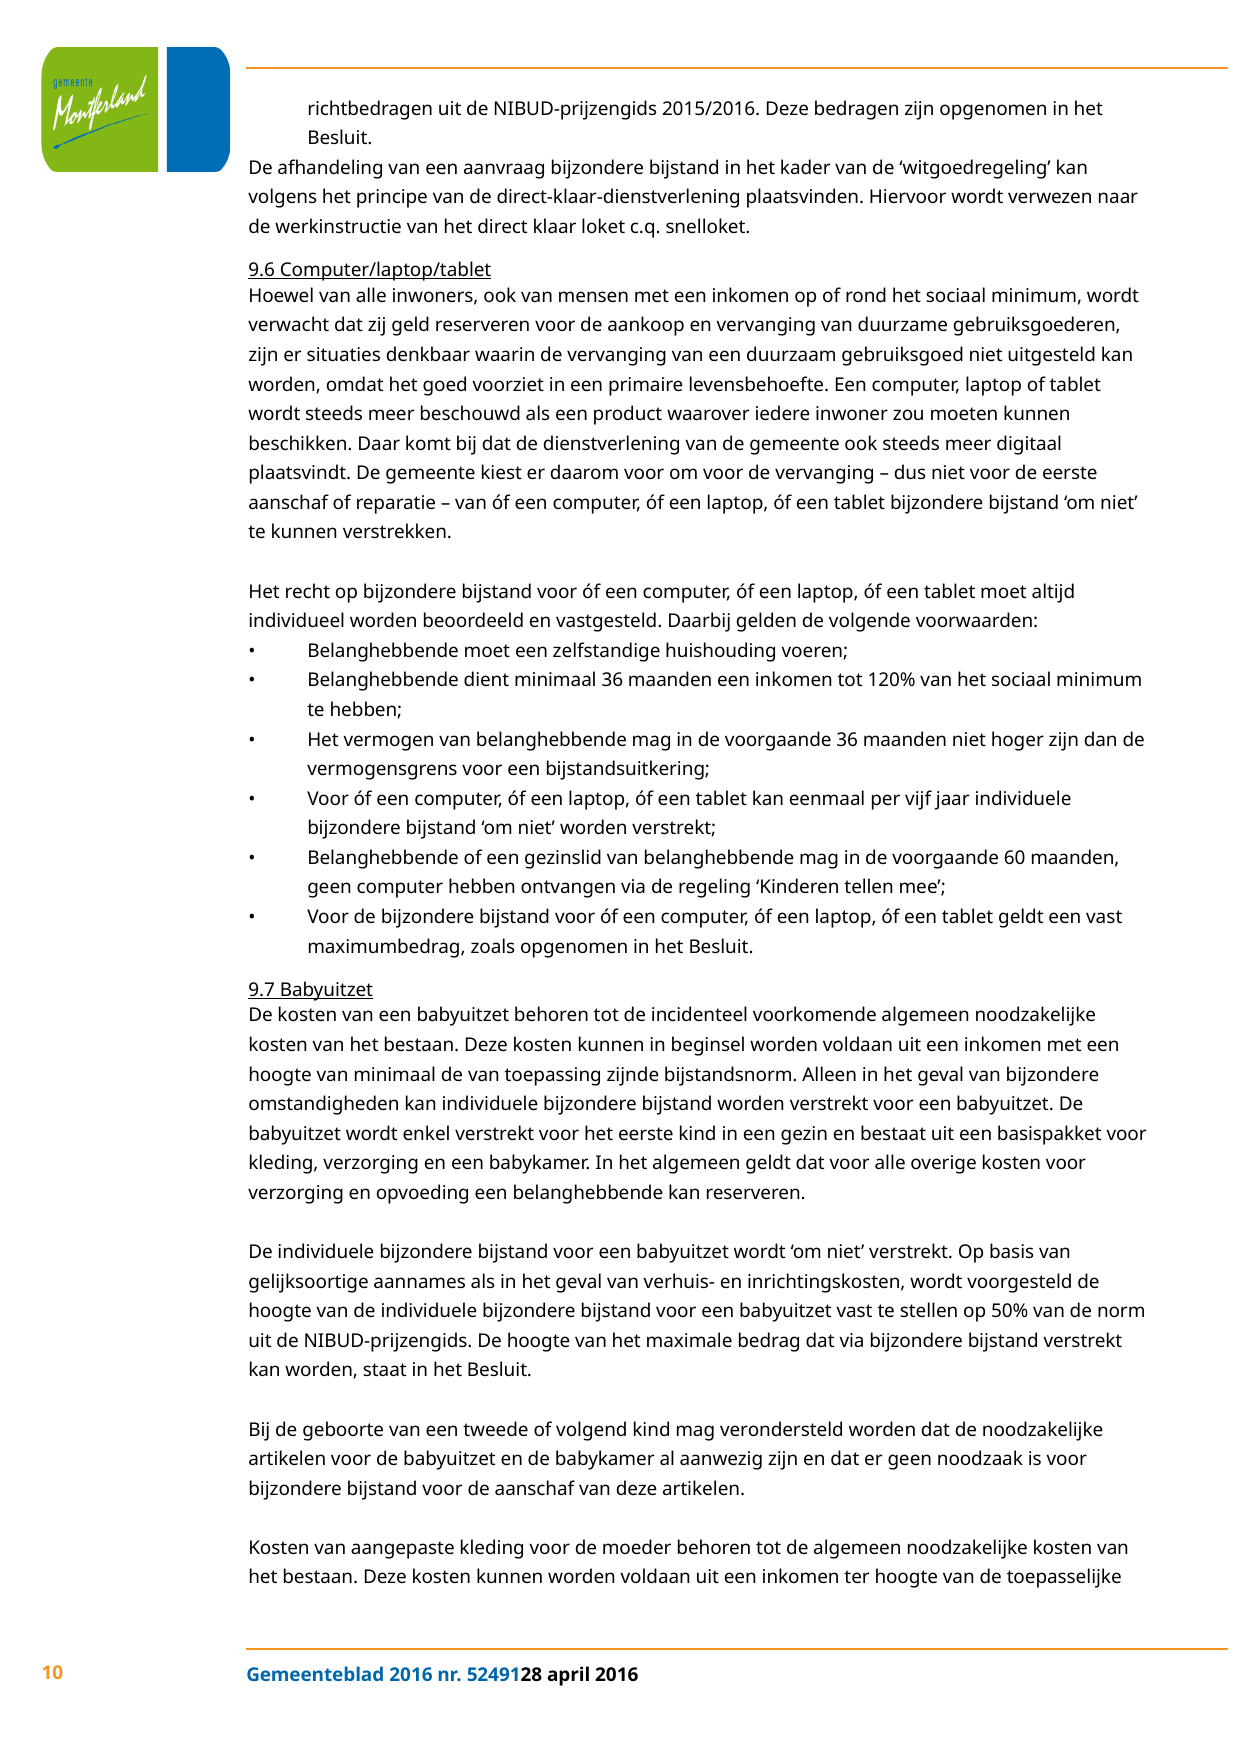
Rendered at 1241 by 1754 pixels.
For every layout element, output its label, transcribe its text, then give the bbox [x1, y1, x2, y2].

text Het recht op bijzondere bijstand voor óf een computer, óf een laptop, óf een tablet moet altijd individueel worden beoordeeld en vastgesteld. Daarbij gelden de volgende voorwaarden: [248, 578, 1152, 633]
text De afhandeling van een aanvraag bijzondere bijstand in het kader van de ‘witgoedregeling’ kan volgens het principe van de direct-klaar-dienstverlening plaatsvinden. Hiervoor wordt verwezen naar de werkinstructie van het direct klaar loket c.q. snelloket. [248, 154, 1152, 239]
list Voor de bijzondere bijstand voor óf een computer, óf een laptop, óf een tablet geldt een vast maximumbedrag, zoals opgenomen in het Besluit. [248, 903, 1152, 958]
text Kosten van aangepaste kleding voor de moeder behoren tot de algemeen noodzakelijke kosten van het bestaan. Deze kosten kunnen worden voldaan uit een inkomen ter hoogte van de toepasselijke [248, 1534, 1152, 1589]
list richtbedragen uit de NIBUD-prijzengids 2015/2016. Deze bedragen zijn opgenomen in het Besluit. [248, 95, 1152, 150]
text Bij de geboorte van een tweede of volgend kind mag verondersteld worden dat de noodzakelijke artikelen voor de babyuitzet en de babykamer al aanwezig zijn en dat er geen noodzaak is voor bijzondere bijstand voor de aanschaf van deze artikelen. [248, 1416, 1152, 1501]
text Hoewel van alle inwoners, ook van mensen met een inkomen op of rond het sociaal minimum, wordt verwacht dat zij geld reserveren voor de aankoop en vervanging van duurzame gebruiksgoederen, zijn er situaties denkbaar waarin de vervanging van een duurzaam gebruiksgoed niet uitgesteld kan worden, omdat het goed voorziet in een primaire levensbehoefte. Een computer, laptop of tablet wordt steeds meer beschouwd als een product waarover iedere inwoner zou moeten kunnen beschikken. Daar komt bij dat de dienstverlening van de gemeente ook steeds meer digitaal plaatsvindt. De gemeente kiest er daarom voor om voor de vervanging – dus niet voor de eerste aanschaf of reparatie – van óf een computer, óf een laptop, óf een tablet bijzondere bijstand ‘om niet’ te kunnen verstrekken. [248, 282, 1152, 544]
list Belanghebbende of een gezinslid van belanghebbende mag in de voorgaande 60 maanden, geen computer hebben ontvangen via de regeling ‘Kinderen tellen mee’; [248, 844, 1152, 899]
list Belanghebbende dient minimaal 36 maanden een inkomen tot 120% van het sociaal minimum te hebben; [248, 667, 1152, 722]
list Voor óf een computer, óf een laptop, óf een tablet kan eenmaal per vijf jaar individuele bijzondere bijstand ‘om niet’ worden verstrekt; [248, 785, 1152, 840]
text De individuele bijzondere bijstand voor een babyuitzet wordt ‘om niet’ verstrekt. Op basis van gelijksoortige aannames als in het geval van verhuis- en inrichtingskosten, wordt voorgesteld de hoogte van de individuele bijzondere bijstand voor een babyuitzet vast te stellen op 50% van de norm uit de NIBUD-prijzengids. De hoogte van het maximale bedrag dat via bijzondere bijstand verstrekt kan worden, staat in het Besluit. [248, 1238, 1152, 1382]
list Belanghebbende moet een zelfstandige huishouding voeren; [248, 637, 1152, 663]
list Het vermogen van belanghebbende mag in de voorgaande 36 maanden niet hoger zijn dan de vermogensgrens voor een bijstandsuitkering; [248, 726, 1152, 781]
text De kosten van een babyuitzet behoren tot de incidenteel voorkomende algemeen noodzakelijke kosten van het bestaan. Deze kosten kunnen in beginsel worden voldaan uit een inkomen met een hoogte van minimaal de van toepassing zijnde bijstandsnorm. Alleen in het geval van bijzondere omstandigheden kan individuele bijzondere bijstand worden verstrekt voor een babyuitzet. De babyuitzet wordt enkel verstrekt voor het eerste kind in een gezin en bestaat uit een basispakket voor kleding, verzorging en een babykamer. In het algemeen geldt dat voor alle overige kosten voor verzorging en opvoeding een belanghebbende kan reserveren. [248, 1002, 1152, 1205]
picture [41, 47, 231, 172]
text 9.7 Babyuitzet [248, 976, 1152, 1002]
text 9.6 Computer/laptop/tablet [248, 256, 1152, 282]
